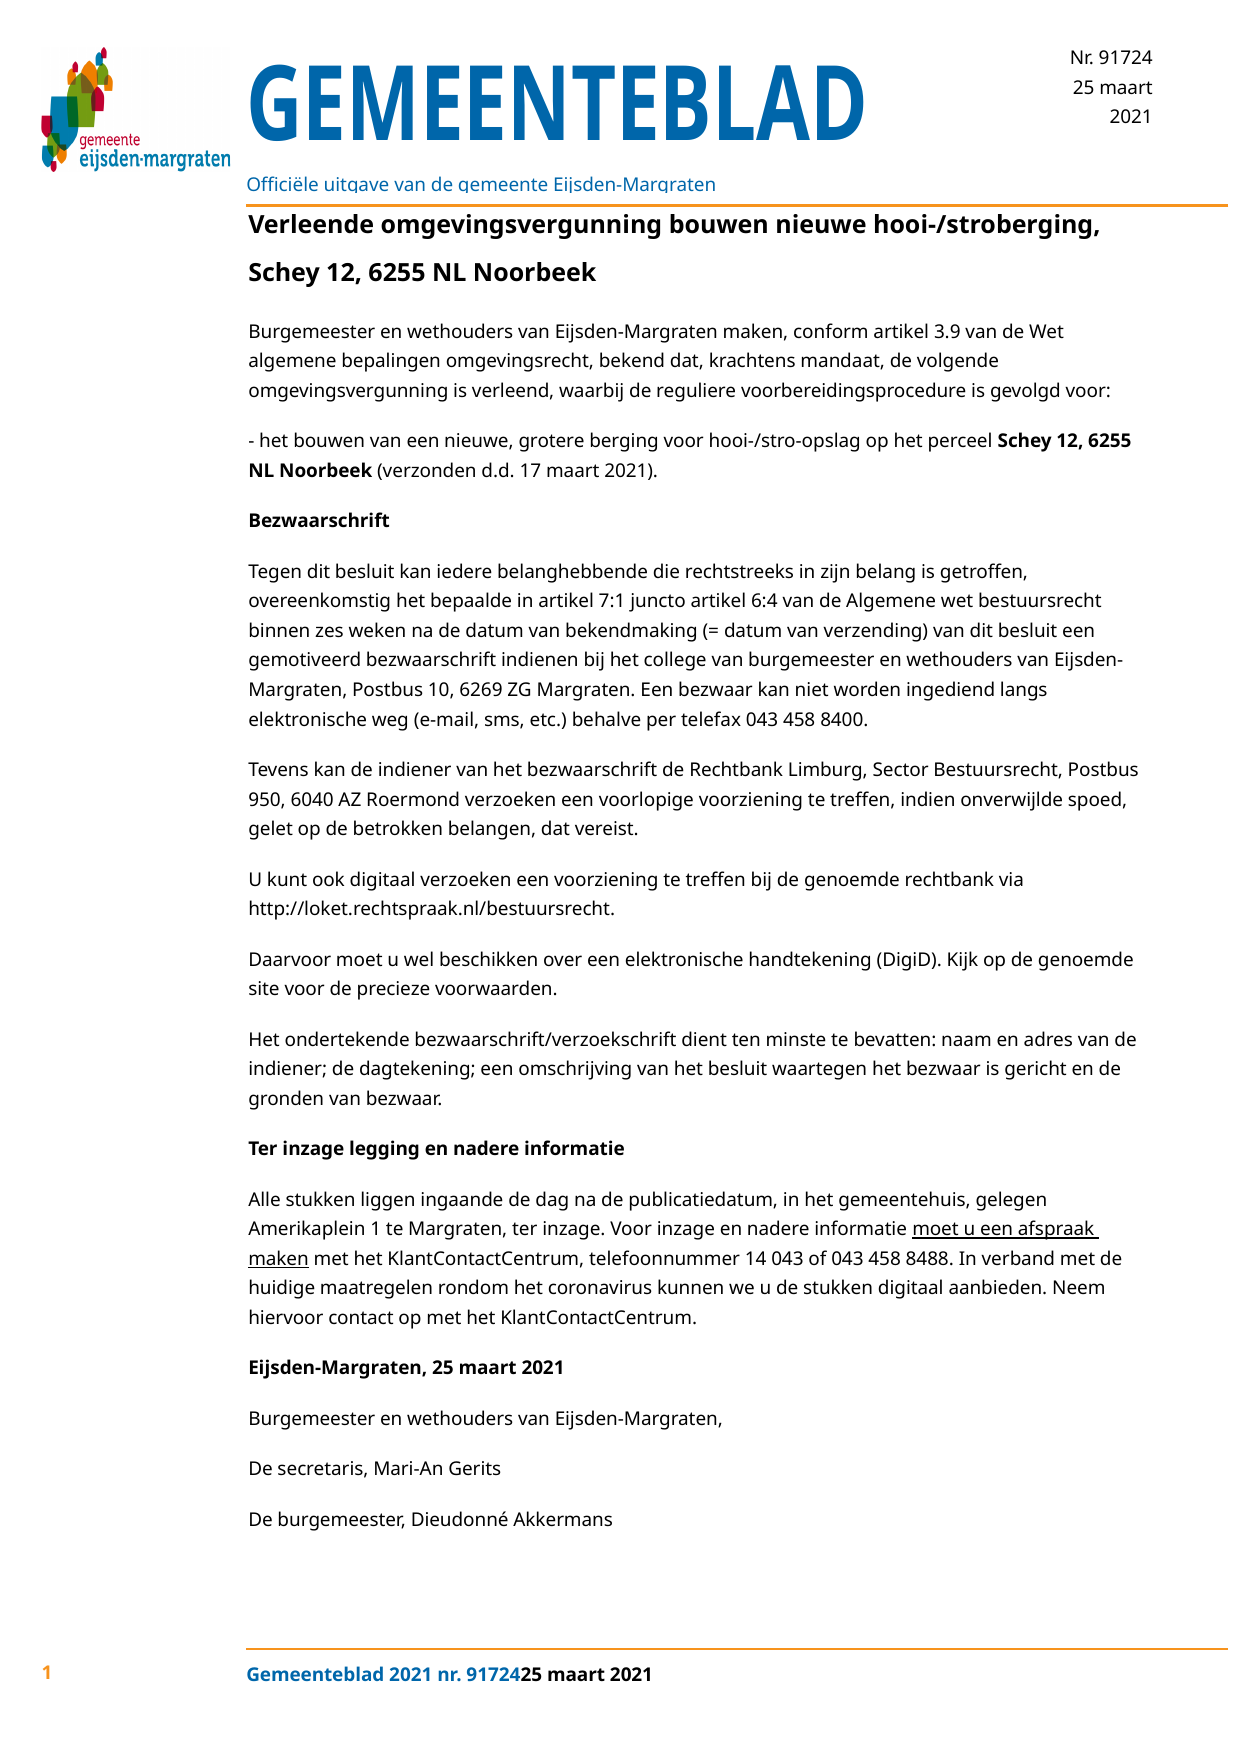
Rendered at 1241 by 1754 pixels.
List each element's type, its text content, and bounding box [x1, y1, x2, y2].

text - het bouwen van een nieuwe, grotere berging voor hooi-/stro-opslag op het perceel Schey 12, 6255 NL Noorbeek (verzonden d.d. 17 maart 2021). [248, 427, 1152, 483]
text De burgemeester, Dieudonné Akkermans [248, 1506, 1152, 1532]
text U kunt ook digitaal verzoeken een voorziening te treffen bij de genoemde rechtbank via http://loket.rechtspraak.nl/bestuursrecht. [248, 866, 1152, 921]
text Burgemeester en wethouders van Eijsden-Margraten, [248, 1405, 1152, 1431]
text Ter inzage legging en nadere informatie [248, 1135, 1152, 1161]
text Daarvoor moet u wel beschikken over een elektronische handtekening (DigiD). Kijk op de genoemde site voor de precieze voorwaarden. [248, 946, 1152, 1001]
text Tevens kan de indiener van het bezwaarschrift de Rechtbank Limburg, Sector Bestuursrecht, Postbus 950, 6040 AZ Roermond verzoeken een voorlopige voorziening te treffen, indien onverwijlde spoed, gelet op de betrokken belangen, dat vereist. [248, 756, 1152, 841]
text Burgemeester en wethouders van Eijsden-Margraten maken, conform artikel 3.9 van de Wet algemene bepalingen omgevingsrecht, bekend dat, krachtens mandaat, de volgende omgevingsvergunning is verleend, waarbij de reguliere voorbereidingsprocedure is gevolgd voor: [248, 318, 1152, 403]
text Eijsden-Margraten, 25 maart 2021 [248, 1354, 1152, 1380]
text Alle stukken liggen ingaande de dag na de publicatiedatum, in het gemeentehuis, gelegen Amerikaplein 1 te Margraten, ter inzage. Voor inzage en nadere informatie moet u een afspraak maken met het KlantContactCentrum, telefoonnummer 14 043 of 043 458 8488. In verband met de huidige maatregelen rondom het coronavirus kunnen we u de stukken digitaal aanbieden. Neem hiervoor contact op met het KlantContactCentrum. [248, 1186, 1152, 1330]
text Bezwaarschrift [248, 507, 1152, 533]
text Het ondertekende bezwaarschrift/verzoekschrift dient ten minste te bevatten: naam en adres van de indiener; de dagtekening; een omschrijving van het besluit waartegen het bezwaar is gericht en de gronden van bezwaar. [248, 1026, 1152, 1111]
text Tegen dit besluit kan iedere belanghebbende die rechtstreeks in zijn belang is getroffen, overeenkomstig het bepaalde in artikel 7:1 juncto artikel 6:4 van de Algemene wet bestuursrecht binnen zes weken na de datum van bekendmaking (= datum van verzending) van dit besluit een gemotiveerd bezwaarschrift indienen bij het college van burgemeester en wethouders van Eijsden-Margraten, Postbus 10, 6269 ZG Margraten. Een bezwaar kan niet worden ingediend langs elektronische weg (e-mail, sms, etc.) behalve per telefax 043 458 8400. [248, 558, 1152, 732]
picture [41, 47, 231, 172]
text De secretaris, Mari-An Gerits [248, 1455, 1152, 1481]
text Verleende omgevingsvergunning bouwen nieuwe hooi-/stroberging, Schey 12, 6255 NL Noorbeek [248, 207, 1152, 288]
